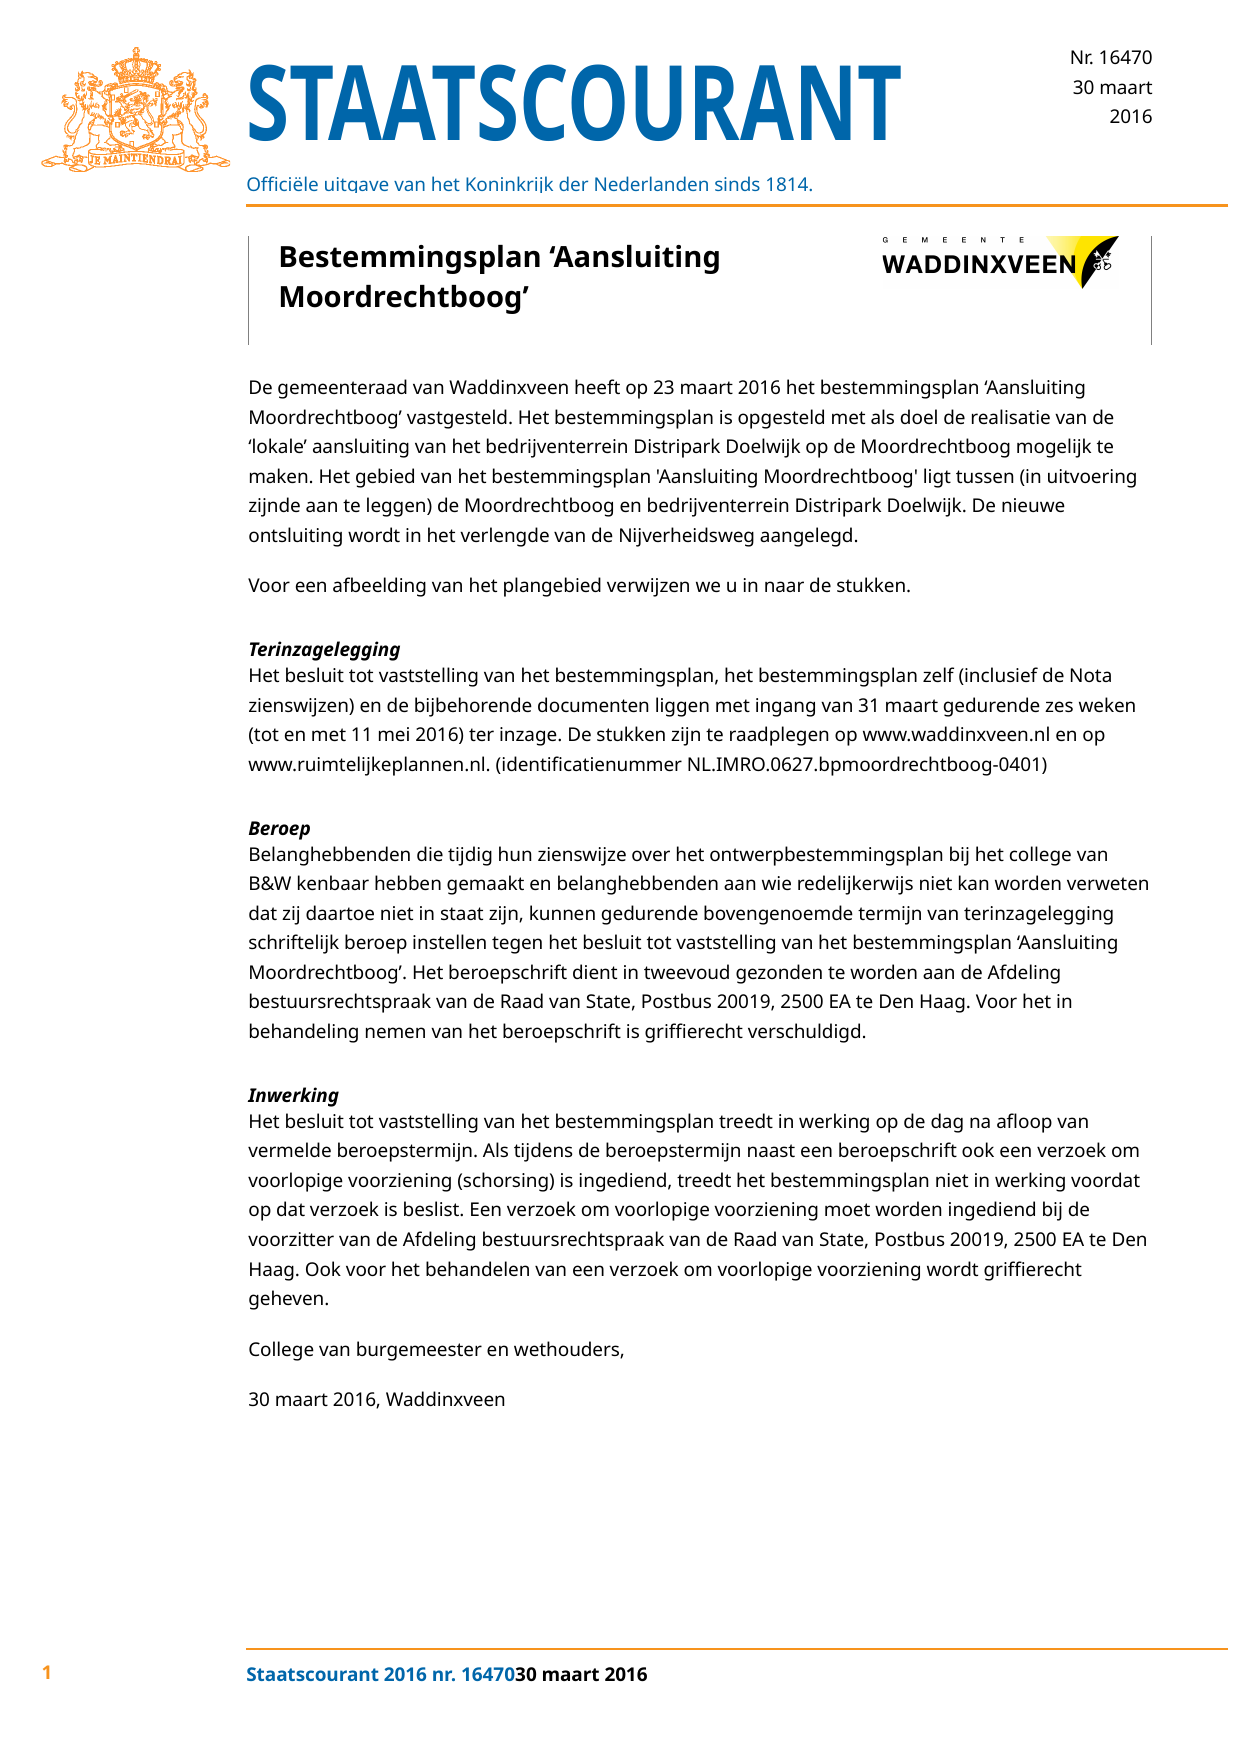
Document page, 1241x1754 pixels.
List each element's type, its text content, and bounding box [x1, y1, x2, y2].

text Terinzagelegging [248, 637, 1152, 662]
text Het besluit tot vaststelling van het bestemmingsplan, het bestemmingsplan zelf (inclusief de Nota zienswijzen) en de bijbehorende documenten liggen met ingang van 31 maart gedurende zes weken (tot en met 11 mei 2016) ter inzage. De stukken zijn te raadplegen op www.waddinxveen.nl en op www.ruimtelijkeplannen.nl. (identificatienummer NL.IMRO.0627.bpmoordrechtboog-0401) [248, 662, 1152, 777]
table_header [850, 236, 1151, 345]
text De gemeenteraad van Waddinxveen heeft op 23 maart 2016 het bestemmingsplan ‘Aansluiting Moordrechtboog’ vastgesteld. Het bestemmingsplan is opgesteld met als doel de realisatie van de ‘lokale’ aansluiting van het bedrijventerrein Distripark Doelwijk op de Moordrechtboog mogelijk te maken. Het gebied van het bestemmingsplan 'Aansluiting Moordrechtboog' ligt tussen (in uitvoering zijnde aan te leggen) de Moordrechtboog en bedrijventerrein Distripark Doelwijk. De nieuwe ontsluiting wordt in het verlengde van de Nijverheidsweg aangelegd. [248, 374, 1152, 548]
table_header Bestemmingsplan ‘Aansluiting Moordrechtboog’ [249, 236, 850, 345]
picture [882, 236, 1119, 289]
text Belanghebbenden die tijdig hun zienswijze over het ontwerpbestemmingsplan bij het college van B&W kenbaar hebben gemaakt en belanghebbenden aan wie redelijkerwijs niet kan worden verweten dat zij daartoe niet in staat zijn, kunnen gedurende bovengenoemde termijn van terinzagelegging schriftelijk beroep instellen tegen het besluit tot vaststelling van het bestemmingsplan ‘Aansluiting Moordrechtboog’. Het beroepschrift dient in tweevoud gezonden te worden aan de Afdeling bestuursrechtspraak van de Raad van State, Postbus 20019, 2500 EA te Den Haag. Voor het in behandeling nemen van het beroepschrift is griffierecht verschuldigd. [248, 841, 1152, 1044]
text 30 maart 2016, Waddinxveen [248, 1386, 1152, 1412]
text Inwerking [248, 1082, 1152, 1108]
picture [41, 47, 231, 172]
text Beroep [248, 815, 1152, 841]
text Het besluit tot vaststelling van het bestemmingsplan treedt in werking op de dag na afloop van vermelde beroepstermijn. Als tijdens de beroepstermijn naast een beroepschrift ook een verzoek om voorlopige voorziening (schorsing) is ingediend, treedt het bestemmingsplan niet in werking voordat op dat verzoek is beslist. Een verzoek om voorlopige voorziening moet worden ingediend bij de voorzitter van de Afdeling bestuursrechtspraak van de Raad van State, Postbus 20019, 2500 EA te Den Haag. Ook voor het behandelen van een verzoek om voorlopige voorziening wordt griffierecht geheven. [248, 1108, 1152, 1311]
text College van burgemeester en wethouders, [248, 1336, 1152, 1362]
text Voor een afbeelding van het plangebied verwijzen we u in naar de stukken. [248, 573, 1152, 598]
